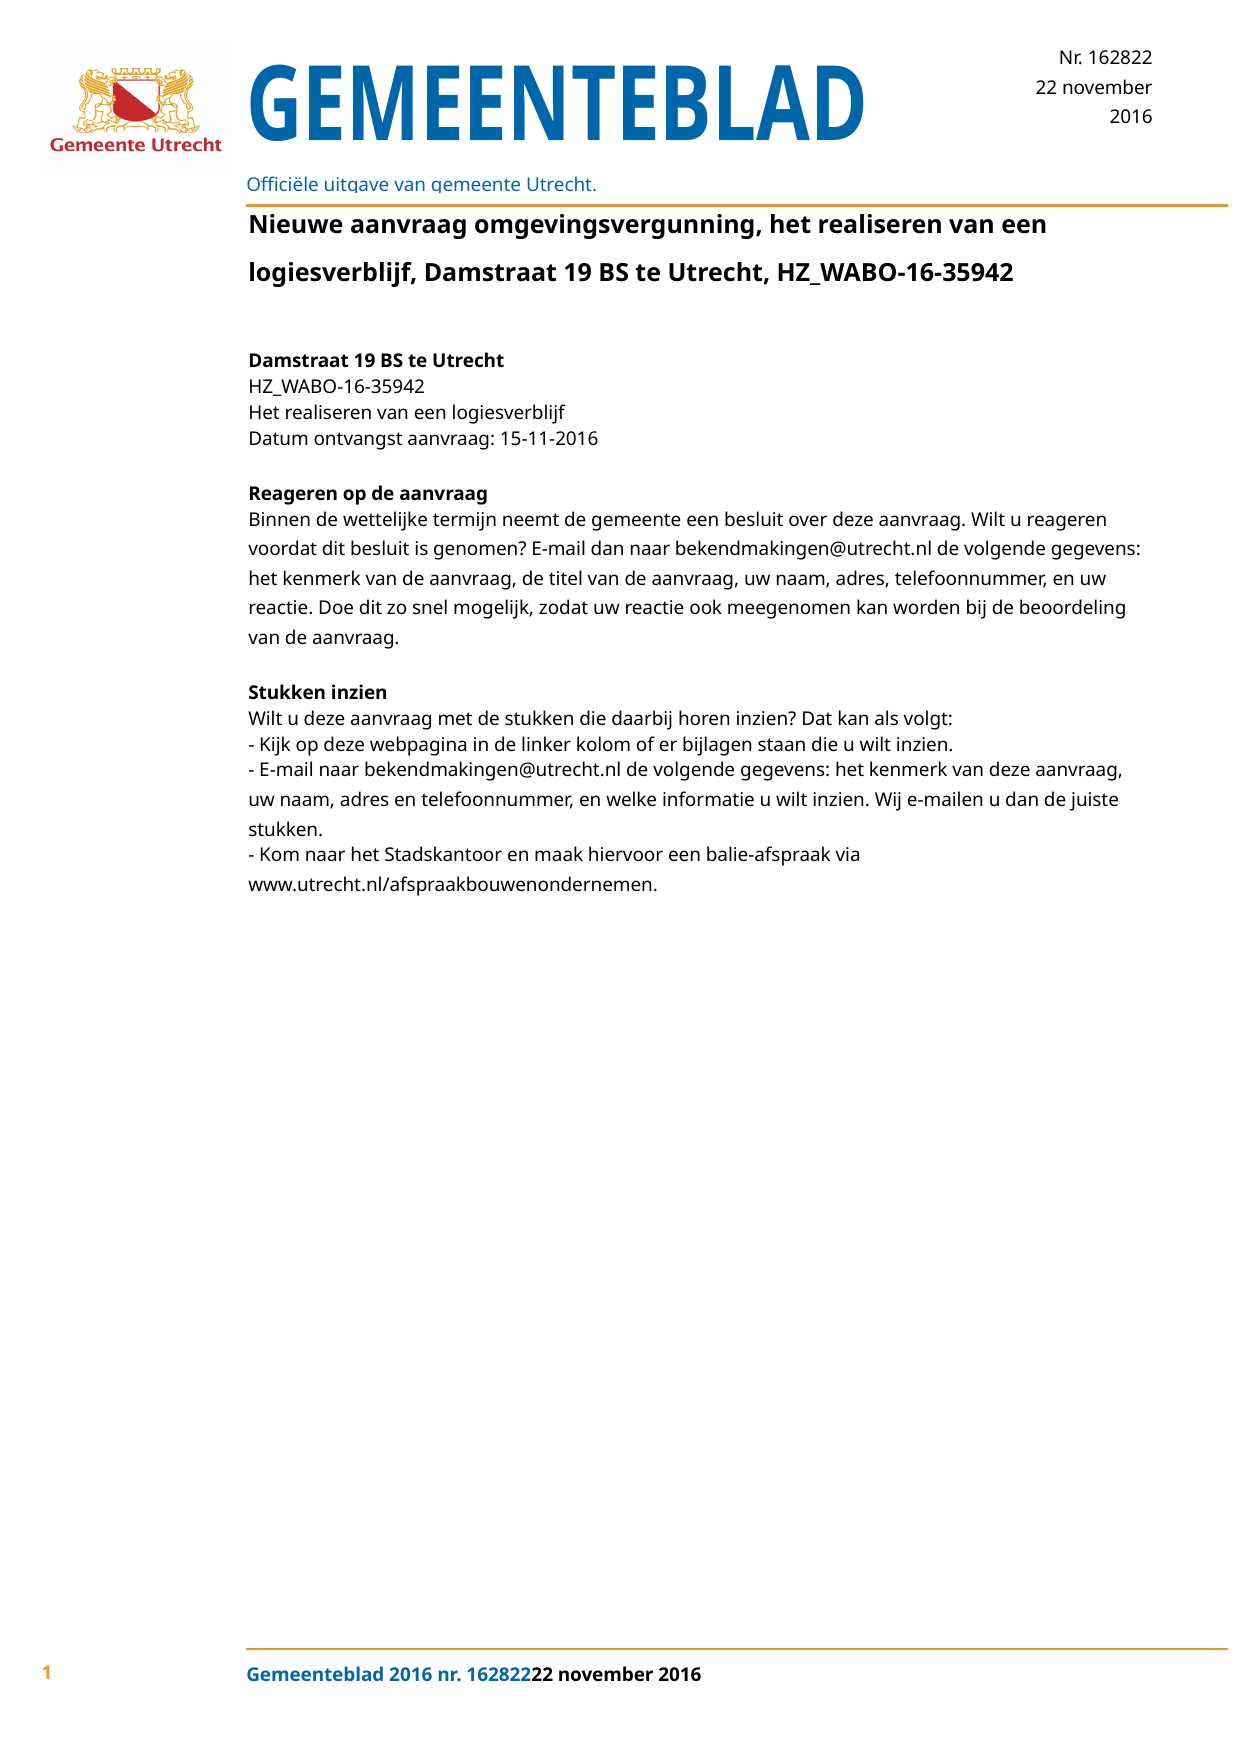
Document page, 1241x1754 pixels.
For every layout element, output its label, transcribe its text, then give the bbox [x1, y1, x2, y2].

table_cell - Kijk op deze webpagina in de linker kolom of er bijlagen staan die u wilt inzien. [248, 731, 1152, 757]
table_cell Wilt u deze aanvraag met de stukken die daarbij horen inzien? Dat kan als volgt: [248, 705, 1152, 731]
table_cell - Kom naar het Stadskantoor en maak hiervoor een balie-afspraak via www.utrecht.nl/afspraakbouwenondernemen. [248, 842, 1152, 897]
table_cell Binnen de wettelijke termijn neemt de gemeente een besluit over deze aanvraag. Wilt u reageren voordat dit besluit is genomen? E-mail dan naar bekendmakingen@utrecht.nl de volgende gegevens: het kenmerk van de aanvraag, de titel van de aanvraag, uw naam, adres, telefoonnummer, en uw reactie. Doe dit zo snel mogelijk, zodat uw reactie ook meegenomen kan worden bij de beoordeling van de aanvraag. [248, 506, 1152, 679]
table_cell - E-mail naar bekendmakingen@utrecht.nl de volgende gegevens: het kenmerk van deze aanvraag, uw naam, adres en telefoonnummer, en welke informatie u wilt inzien. Wij e-mailen u dan de juiste stukken. [248, 757, 1152, 842]
table_cell Stukken inzien [248, 680, 1152, 705]
table_cell HZ_WABO-16-35942 [248, 373, 1152, 399]
table_header Damstraat 19 BS te Utrecht [248, 348, 1152, 373]
text Nieuwe aanvraag omgevingsvergunning, het realiseren van een logiesverblijf, Damstraat 19 BS te Utrecht, HZ_WABO-16-35942 [248, 207, 1152, 288]
table_cell Datum ontvangst aanvraag: 15-11-2016 [248, 425, 1152, 480]
table_cell Het realiseren van een logiesverblijf [248, 399, 1152, 425]
table_cell Reageren op de aanvraag [248, 480, 1152, 506]
picture [41, 47, 231, 172]
